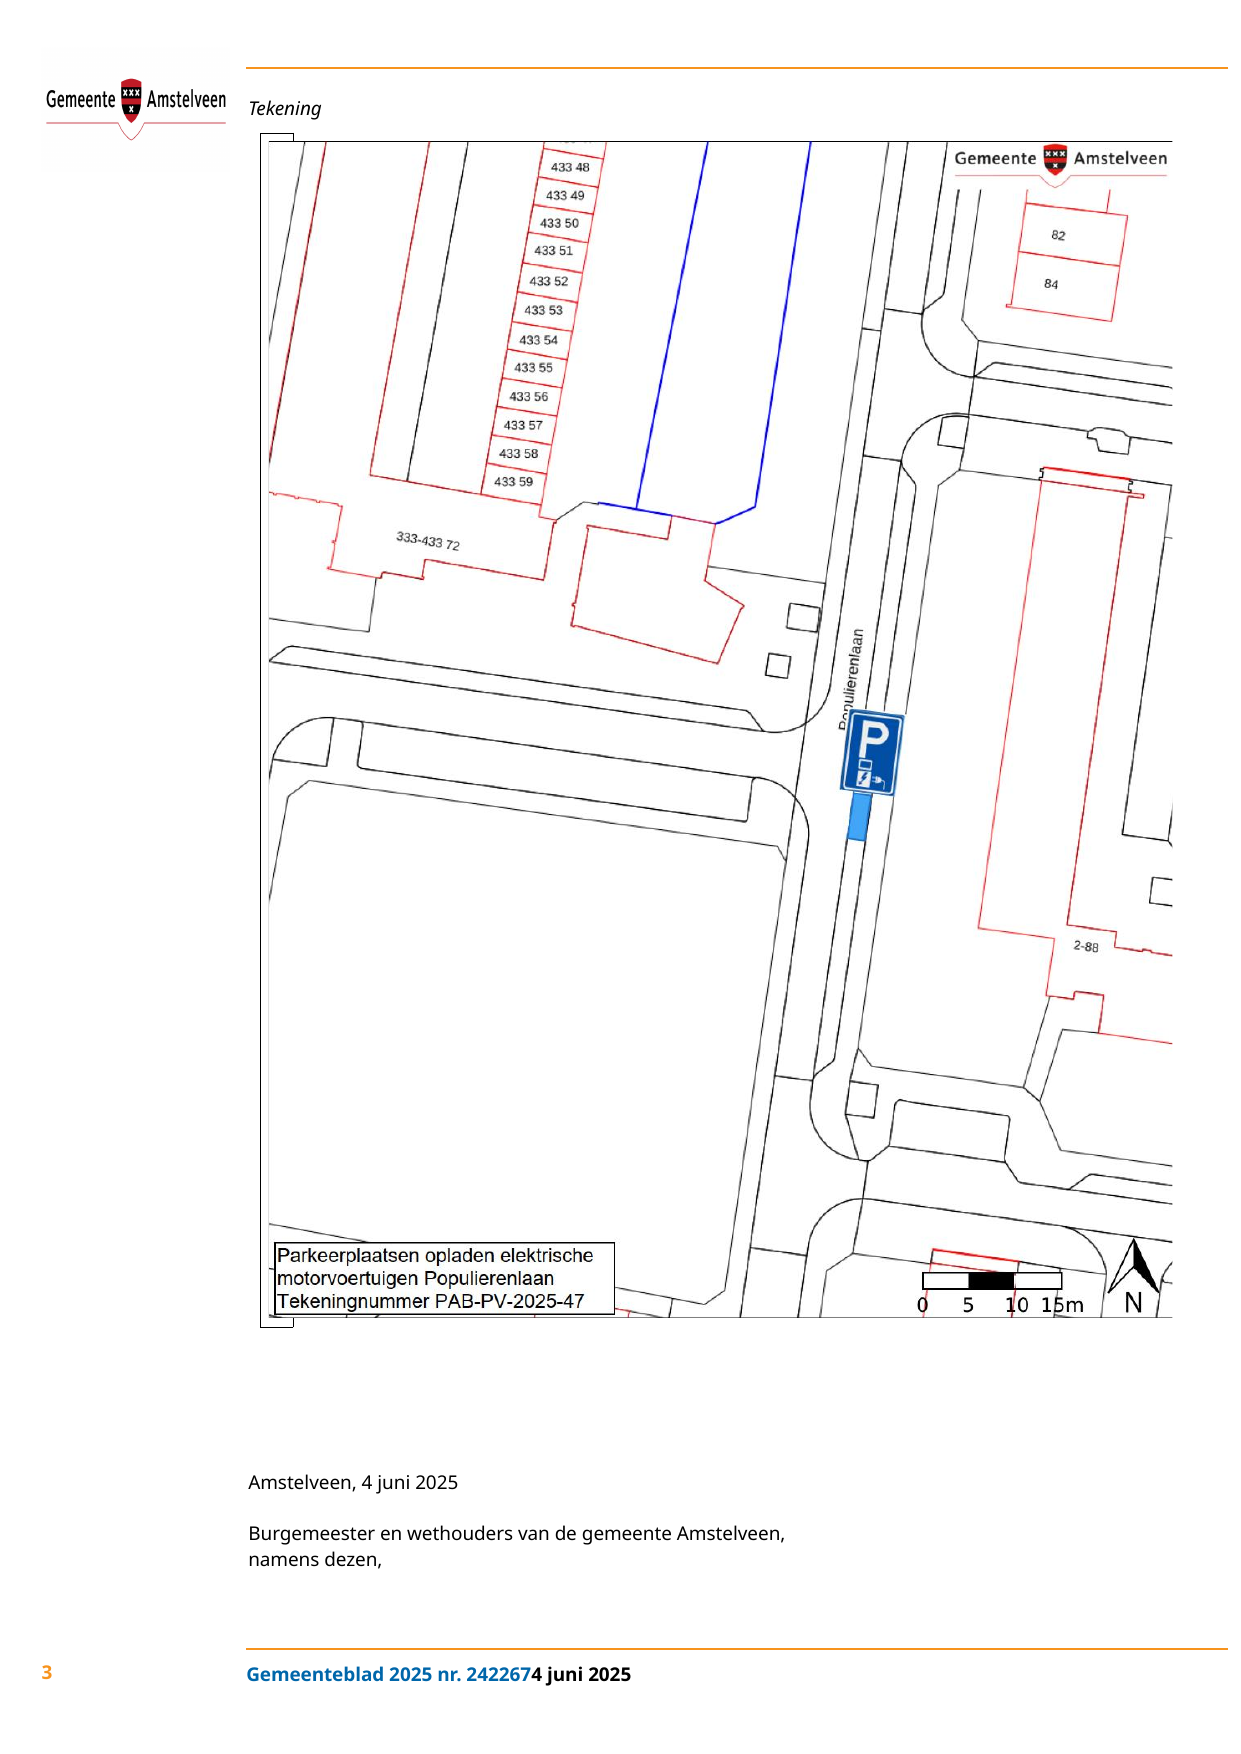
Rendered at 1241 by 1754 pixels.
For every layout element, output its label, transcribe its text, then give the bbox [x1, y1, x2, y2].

picture [41, 47, 231, 172]
text namens dezen, [248, 1546, 1152, 1572]
text Burgemeester en wethouders van de gemeente Amstelveen, [248, 1521, 1152, 1546]
picture [268, 141, 1173, 1318]
text Tekening [248, 95, 1152, 121]
text Amstelveen, 4 juni 2025 [248, 1469, 1152, 1495]
